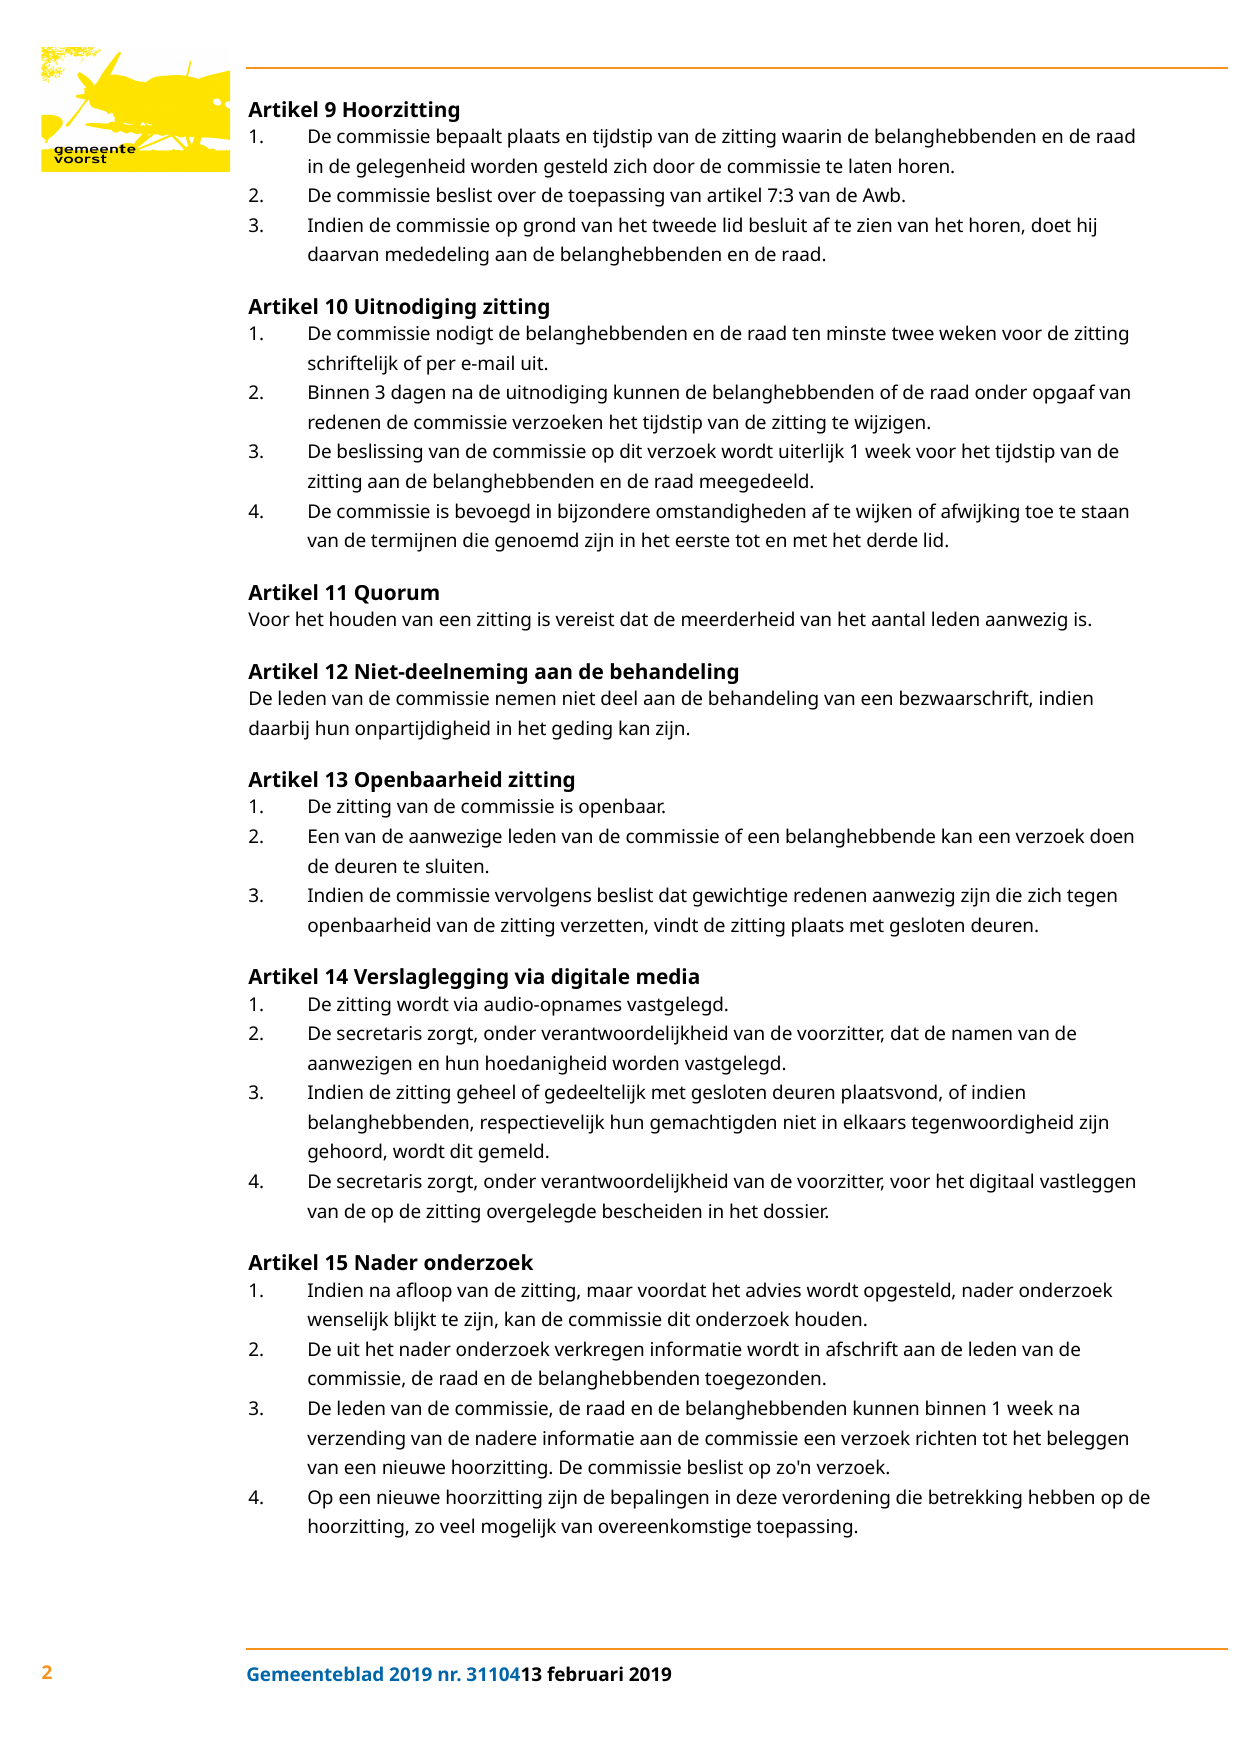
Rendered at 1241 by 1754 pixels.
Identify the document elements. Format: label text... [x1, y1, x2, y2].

text De leden van de commissie nemen niet deel aan de behandeling van een bezwaarschrift, indien daarbij hun onpartijdigheid in het geding kan zijn. [248, 685, 1152, 741]
list Indien de zitting geheel of gedeeltelijk met gesloten deuren plaatsvond, of indien belanghebbenden, respectievelijk hun gemachtigden niet in elkaars tegenwoordigheid zijn gehoord, wordt dit gemeld. [248, 1079, 1152, 1164]
list Binnen 3 dagen na de uitnodiging kunnen de belanghebbenden of de raad onder opgaaf van redenen de commissie verzoeken het tijdstip van de zitting te wijzigen. [248, 379, 1152, 435]
list De commissie beslist over de toepassing van artikel 7:3 van de Awb. [248, 182, 1152, 208]
list De zitting van de commissie is openbaar. [248, 794, 1152, 819]
list Op een nieuwe hoorzitting zijn de bepalingen in deze verordening die betrekking hebben op de hoorzitting, zo veel mogelijk van overeenkomstige toepassing. [248, 1484, 1152, 1539]
list Indien de commissie vervolgens beslist dat gewichtige redenen aanwezig zijn die zich tegen openbaarheid van de zitting verzetten, vindt de zitting plaats met gesloten deuren. [248, 882, 1152, 938]
text Voor het houden van een zitting is vereist dat de meerderheid van het aantal leden aanwezig is. [248, 606, 1152, 632]
list De commissie is bevoegd in bijzondere omstandigheden af te wijken of afwijking toe te staan van de termijnen die genoemd zijn in het eerste tot en met het derde lid. [248, 498, 1152, 553]
list De commissie bepaalt plaats en tijdstip van de zitting waarin de belanghebbenden en de raad in de gelegenheid worden gesteld zich door de commissie te laten horen. [248, 123, 1152, 178]
list De leden van de commissie, de raad en de belanghebbenden kunnen binnen 1 week na verzending van de nadere informatie aan de commissie een verzoek richten tot het beleggen van een nieuwe hoorzitting. De commissie beslist op zo'n verzoek. [248, 1395, 1152, 1480]
list De zitting wordt via audio-opnames vastgelegd. [248, 991, 1152, 1017]
text Artikel 12 Niet-deelneming aan de behandeling [248, 657, 1152, 685]
text Artikel 13 Openbaarheid zitting [248, 765, 1152, 794]
list De secretaris zorgt, onder verantwoordelijkheid van de voorzitter, voor het digitaal vastleggen van de op de zitting overgelegde bescheiden in het dossier. [248, 1168, 1152, 1224]
text Artikel 11 Quorum [248, 578, 1152, 606]
list De commissie nodigt de belanghebbenden en de raad ten minste twee weken voor de zitting schriftelijk of per e-mail uit. [248, 320, 1152, 376]
list De secretaris zorgt, onder verantwoordelijkheid van de voorzitter, dat de namen van de aanwezigen en hun hoedanigheid worden vastgelegd. [248, 1020, 1152, 1076]
text Artikel 10 Uitnodiging zitting [248, 292, 1152, 320]
list Indien de commissie op grond van het tweede lid besluit af te zien van het horen, doet hij daarvan mededeling aan de belanghebbenden en de raad. [248, 212, 1152, 267]
text Artikel 15 Nader onderzoek [248, 1248, 1152, 1277]
text Artikel 14 Verslaglegging via digitale media [248, 962, 1152, 991]
list Een van de aanwezige leden van de commissie of een belanghebbende kan een verzoek doen de deuren te sluiten. [248, 823, 1152, 878]
list De uit het nader onderzoek verkregen informatie wordt in afschrift aan de leden van de commissie, de raad en de belanghebbenden toegezonden. [248, 1336, 1152, 1391]
list De beslissing van de commissie op dit verzoek wordt uiterlijk 1 week voor het tijdstip van de zitting aan de belanghebbenden en de raad meegedeeld. [248, 439, 1152, 494]
text Artikel 9 Hoorzitting [248, 95, 1152, 123]
picture [41, 47, 231, 172]
list Indien na afloop van de zitting, maar voordat het advies wordt opgesteld, nader onderzoek wenselijk blijkt te zijn, kan de commissie dit onderzoek houden. [248, 1277, 1152, 1332]
